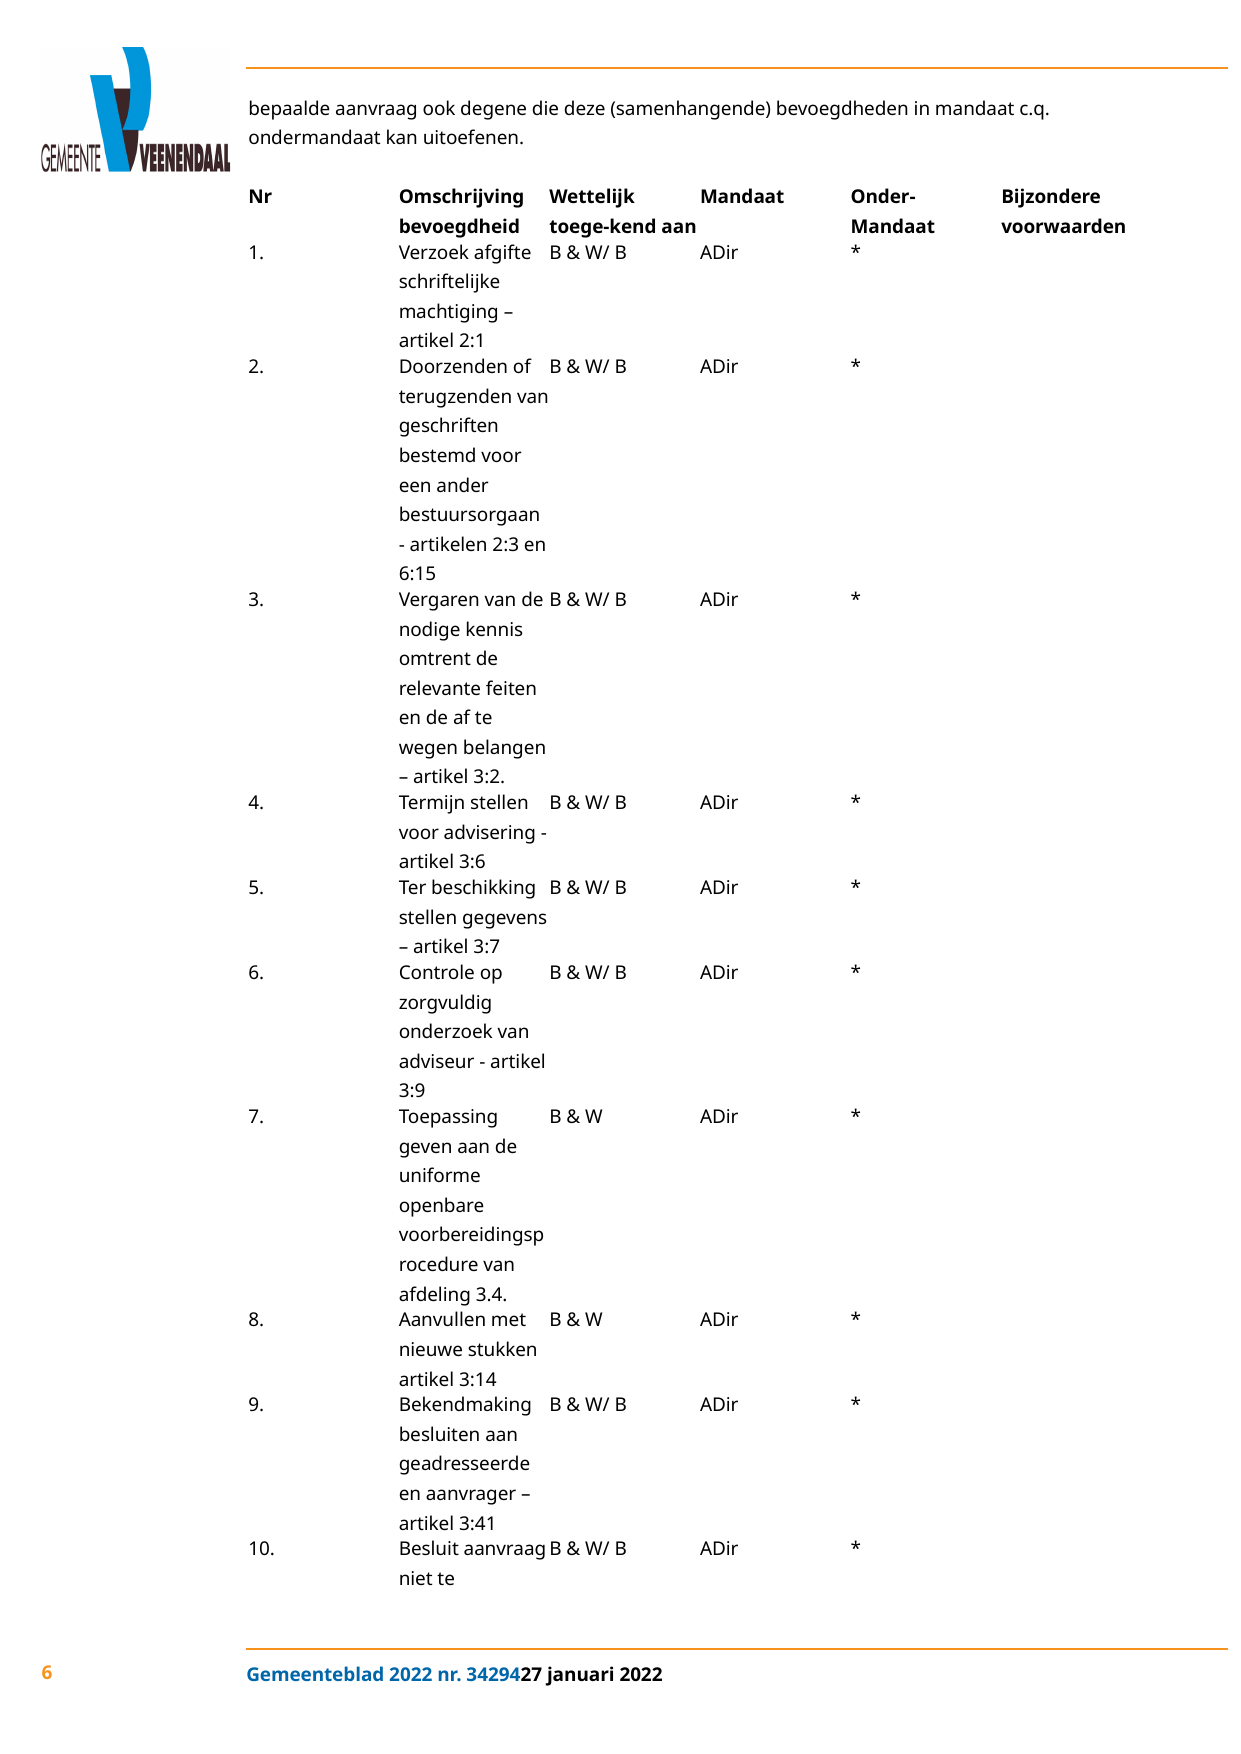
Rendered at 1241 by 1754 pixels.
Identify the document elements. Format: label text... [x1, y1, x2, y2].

table_cell Controle op zorgvuldig onderzoek van adviseur - artikel 3:9 [399, 959, 549, 1103]
table_cell Bekendmaking besluiten aan geadresseerde en aanvrager – artikel 3:41 [399, 1391, 549, 1536]
text bepaalde aanvraag ook degene die deze (samenhangende) bevoegdheden in mandaat c.q. ondermandaat kan uitoefenen. [248, 95, 1152, 150]
table_cell 9. [248, 1391, 398, 1536]
table_cell B & W/ B [549, 1391, 700, 1536]
table_header Bijzondere voorwaarden [1001, 184, 1152, 239]
table_cell [1001, 239, 1152, 353]
table_cell [1001, 354, 1152, 586]
table_cell ADir [700, 1103, 850, 1307]
table_cell 3. [248, 586, 398, 789]
table_cell ADir [700, 1536, 850, 1591]
table_cell 1. [248, 239, 398, 353]
table_cell * [850, 354, 1001, 586]
table_cell 7. [248, 1103, 398, 1307]
table_cell B & W/ B [549, 586, 700, 789]
table_cell * [850, 959, 1001, 1103]
table_cell [1001, 790, 1152, 874]
table_header Nr [248, 184, 398, 239]
table_cell * [850, 1536, 1001, 1591]
table_cell * [850, 1103, 1001, 1307]
table_cell B & W [549, 1103, 700, 1307]
table_cell ADir [700, 1307, 850, 1391]
table_cell ADir [700, 1391, 850, 1536]
table_cell * [850, 790, 1001, 874]
table_cell B & W [549, 1307, 700, 1391]
table_cell 5. [248, 874, 398, 959]
table_cell Aanvullen met nieuwe stukken artikel 3:14 [399, 1307, 549, 1391]
table_cell ADir [700, 790, 850, 874]
table_header Wettelijk toege-kend aan [549, 184, 700, 239]
table_header Onder- Mandaat [850, 184, 1001, 239]
table_cell [1001, 1536, 1152, 1591]
table_cell 8. [248, 1307, 398, 1391]
table_cell B & W/ B [549, 790, 700, 874]
table_cell B & W/ B [549, 1536, 700, 1591]
table_cell [1001, 586, 1152, 789]
table_cell 10. [248, 1536, 398, 1591]
table_cell [1001, 1103, 1152, 1307]
table_cell Besluit aanvraag niet te [399, 1536, 549, 1591]
table_cell [1001, 959, 1152, 1103]
table_cell ADir [700, 239, 850, 353]
table_cell Toepassing geven aan de uniforme openbare voorbereidingsprocedure van afdeling 3.4. [399, 1103, 549, 1307]
table_cell B & W/ B [549, 354, 700, 586]
table_cell * [850, 1307, 1001, 1391]
table_cell Doorzenden of terugzenden van geschriften bestemd voor een ander bestuursorgaan - artikelen 2:3 en 6:15 [399, 354, 549, 586]
table_cell * [850, 586, 1001, 789]
table_cell Ter beschikking stellen gegevens – artikel 3:7 [399, 874, 549, 959]
table_cell ADir [700, 354, 850, 586]
table_cell [1001, 1307, 1152, 1391]
table_cell B & W/ B [549, 239, 700, 353]
table_header Mandaat [700, 184, 850, 239]
table_cell Vergaren van de nodige kennis omtrent de relevante feiten en de af te wegen belangen – artikel 3:2. [399, 586, 549, 789]
table_cell B & W/ B [549, 874, 700, 959]
table_cell Termijn stellen voor advisering - artikel 3:6 [399, 790, 549, 874]
table_cell [1001, 1391, 1152, 1536]
picture [41, 47, 130, 172]
table_cell * [850, 1391, 1001, 1536]
table_cell 2. [248, 354, 398, 586]
table_cell 4. [248, 790, 398, 874]
table_cell Verzoek afgifte schriftelijke machtiging – artikel 2:1 [399, 239, 549, 353]
table_cell B & W/ B [549, 959, 700, 1103]
table_cell ADir [700, 586, 850, 789]
table_cell * [850, 239, 1001, 353]
picture [123, 47, 231, 172]
table_cell [1001, 874, 1152, 959]
table_cell 6. [248, 959, 398, 1103]
table_header Omschrijving bevoegdheid [399, 184, 549, 239]
table_cell ADir [700, 959, 850, 1103]
table_cell * [850, 874, 1001, 959]
table_cell ADir [700, 874, 850, 959]
